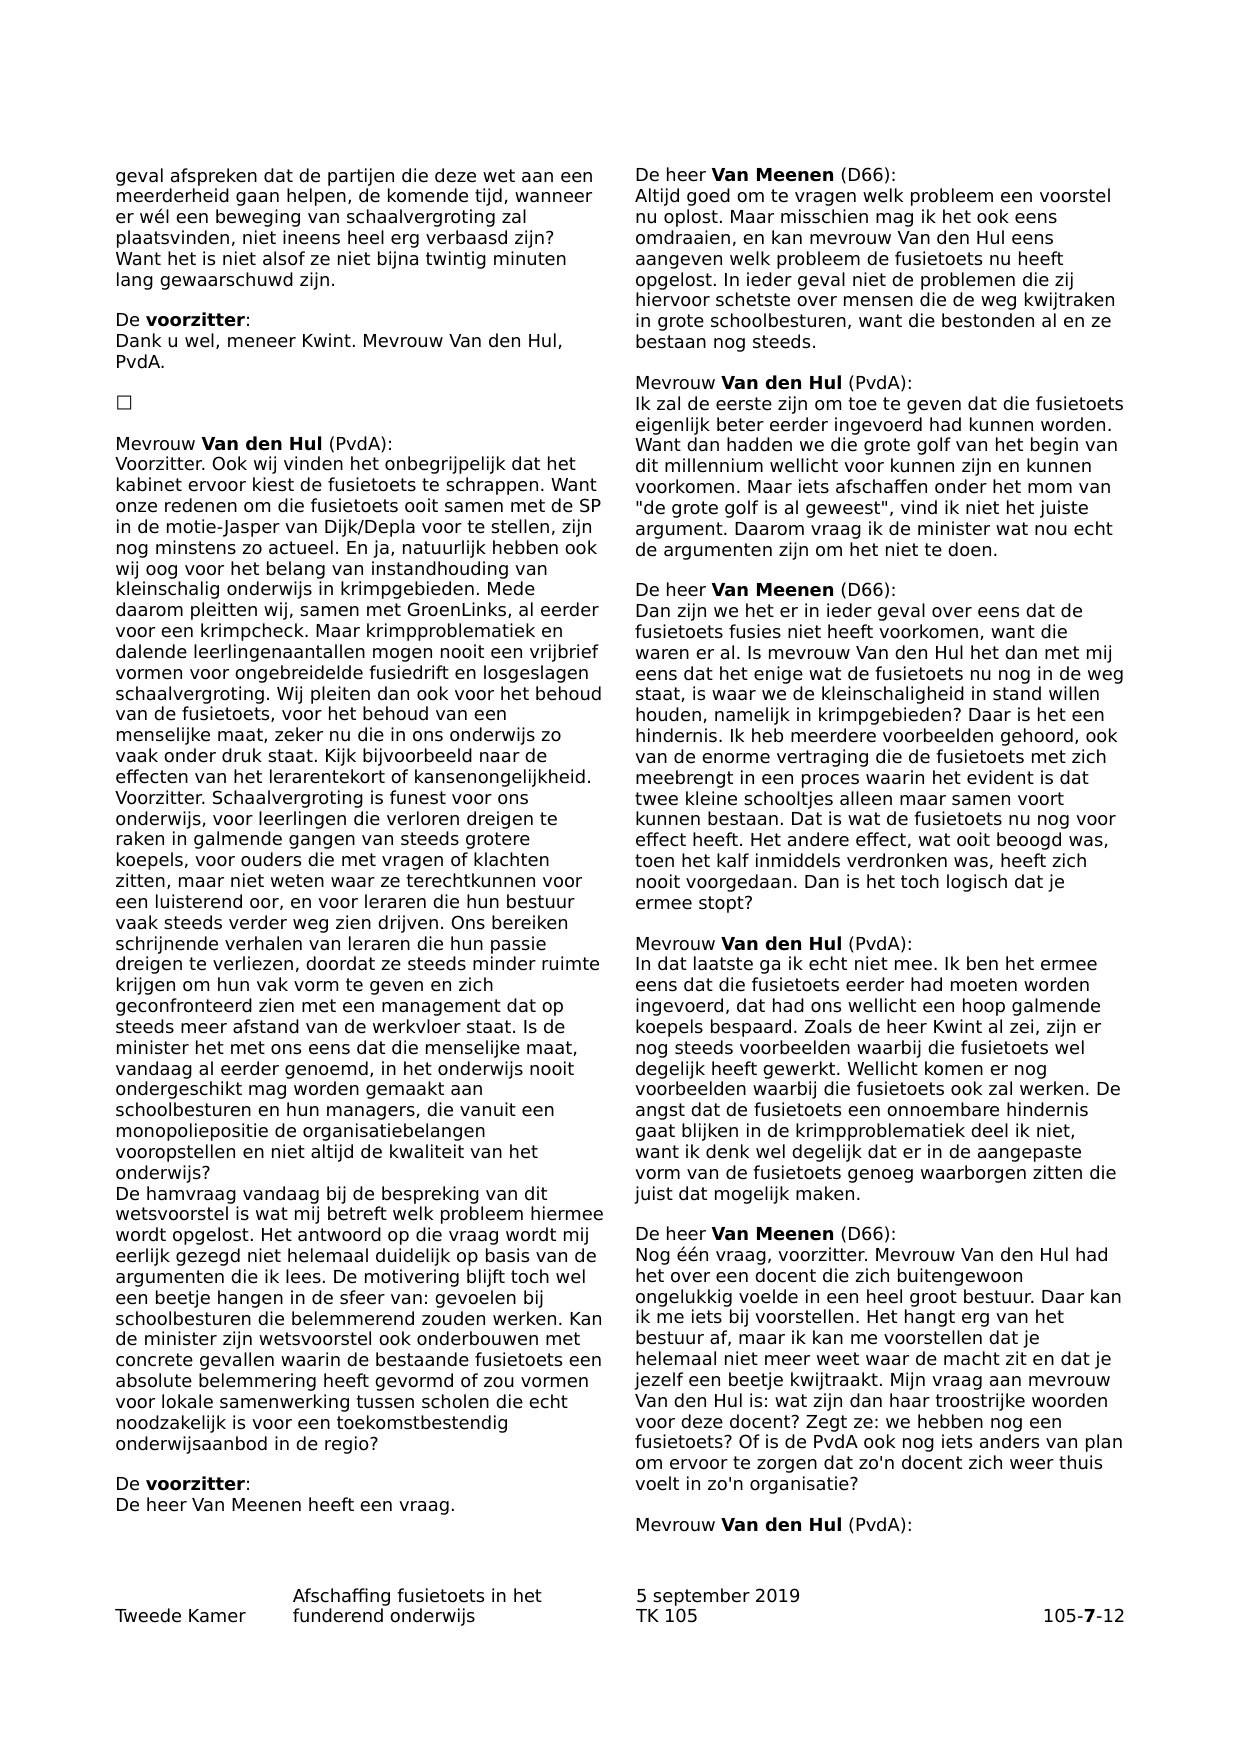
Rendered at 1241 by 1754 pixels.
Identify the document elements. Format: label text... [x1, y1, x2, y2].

text Dank u wel, meneer Kwint. Mevrouw Van den Hul, PvdA. [115, 331, 605, 373]
text Ik zal de eerste zijn om toe te geven dat die fusietoets eigenlijk beter eerder ingevoerd had kunnen worden. Want dan hadden we die grote golf van het begin van dit millennium wellicht voor kunnen zijn en kunnen voorkomen. Maar iets afschaffen onder het mom van "de grote golf is al geweest", vind ik niet het juiste argument. Daarom vraag ik de minister wat nou echt de argumenten zijn om het niet te doen. [635, 393, 1125, 560]
text Mevrouw Van den Hul (PvdA): [635, 1515, 1125, 1536]
text Mevrouw Van den Hul (PvdA): [635, 373, 1125, 393]
text Altijd goed om te vragen welk probleem een voorstel nu oplost. Maar misschien mag ik het ook eens omdraaien, en kan mevrouw Van den Hul eens aangeven welk probleem de fusietoets nu heeft opgelost. In ieder geval niet de problemen die zij hiervoor schetste over mensen die de weg kwijtraken in grote schoolbesturen, want die bestonden al en ze bestaan nog steeds. [635, 186, 1125, 353]
text De heer Van Meenen (D66): [635, 1224, 1125, 1245]
text De voorzitter: [115, 310, 605, 331]
text Mevrouw Van den Hul (PvdA): [115, 433, 605, 454]
text Voorzitter. Ook wij vinden het onbegrijpelijk dat het kabinet ervoor kiest de fusietoets te schrappen. Want onze redenen om die fusietoets ooit samen met de SP in de motie-Jasper van Dijk/Depla voor te stellen, zijn nog minstens zo actueel. En ja, natuurlijk hebben ook wij oog voor het belang van instandhouding van kleinschalig onderwijs in krimpgebieden. Mede daarom pleitten wij, samen met GroenLinks, al eerder voor een krimpcheck. Maar krimpproblematiek en dalende leerlingenaantallen mogen nooit een vrijbrief vormen voor ongebreidelde fusiedrift en losgeslagen schaalvergroting. Wij pleiten dan ook voor het behoud van de fusietoets, voor het behoud van een menselijke maat, zeker nu die in ons onderwijs zo vaak onder druk staat. Kijk bijvoorbeeld naar de effecten van het lerarentekort of kansenongelijkheid. [115, 454, 605, 787]
text Nog één vraag, voorzitter. Mevrouw Van den Hul had het over een docent die zich buitengewoon ongelukkig voelde in een heel groot bestuur. Daar kan ik me iets bij voorstellen. Het hangt erg van het bestuur af, maar ik kan me voorstellen dat je helemaal niet meer weet waar de macht zit en dat je jezelf een beetje kwijtraakt. Mijn vraag aan mevrouw Van den Hul is: wat zijn dan haar troostrijke woorden voor deze docent? Zegt ze: we hebben nog een fusietoets? Of is de PvdA ook nog iets anders van plan om ervoor te zorgen dat zo'n docent zich weer thuis voelt in zo'n organisatie? [635, 1245, 1125, 1495]
text De heer Van Meenen heeft een vraag. [115, 1495, 605, 1516]
text geval afspreken dat de partijen die deze wet aan een meerderheid gaan helpen, de komende tijd, wanneer er wél een beweging van schaalvergroting zal plaatsvinden, niet ineens heel erg verbaasd zijn? Want het is niet alsof ze niet bijna twintig minuten lang gewaarschuwd zijn. [115, 165, 605, 290]
text De heer Van Meenen (D66): [635, 165, 1125, 186]
text In dat laatste ga ik echt niet mee. Ik ben het ermee eens dat die fusietoets eerder had moeten worden ingevoerd, dat had ons wellicht een hoop galmende koepels bespaard. Zoals de heer Kwint al zei, zijn er nog steeds voorbeelden waarbij die fusietoets wel degelijk heeft gewerkt. Wellicht komen er nog voorbeelden waarbij die fusietoets ook zal werken. De angst dat de fusietoets een onnoembare hindernis gaat blijken in de krimpproblematiek deel ik niet, want ik denk wel degelijk dat er in de aangepaste vorm van de fusietoets genoeg waarborgen zitten die juist dat mogelijk maken. [635, 954, 1125, 1204]
text Mevrouw Van den Hul (PvdA): [635, 933, 1125, 954]
text Voorzitter. Schaalvergroting is funest voor ons onderwijs, voor leerlingen die verloren dreigen te raken in galmende gangen van steeds grotere koepels, voor ouders die met vragen of klachten zitten, maar niet weten waar ze terechtkunnen voor een luisterend oor, en voor leraren die hun bestuur vaak steeds verder weg zien drijven. Ons bereiken schrijnende verhalen van leraren die hun passie dreigen te verliezen, doordat ze steeds minder ruimte krijgen om hun vak vorm te geven en zich geconfronteerd zien met een management dat op steeds meer afstand van de werkvloer staat. Is de minister het met ons eens dat die menselijke maat, vandaag al eerder genoemd, in het onderwijs nooit ondergeschikt mag worden gemaakt aan schoolbesturen en hun managers, die vanuit een monopoliepositie de organisatiebelangen vooropstellen en niet altijd de kwaliteit van het onderwijs? [115, 787, 605, 1183]
text De hamvraag vandaag bij de bespreking van dit wetsvoorstel is wat mij betreft welk probleem hiermee wordt opgelost. Het antwoord op die vraag wordt mij eerlijk gezegd niet helemaal duidelijk op basis van de argumenten die ik lees. De motivering blijft toch wel een beetje hangen in de sfeer van: gevoelen bij schoolbesturen die belemmerend zouden werken. Kan de minister zijn wetsvoorstel ook onderbouwen met concrete gevallen waarin de bestaande fusietoets een absolute belemmering heeft gevormd of zou vormen voor lokale samenwerking tussen scholen die echt noodzakelijk is voor een toekomstbestendig onderwijsaanbod in de regio? [115, 1183, 605, 1454]
text ⬜ [115, 393, 605, 413]
text De voorzitter: [115, 1474, 605, 1495]
text De heer Van Meenen (D66): [635, 580, 1125, 601]
text Dan zijn we het er in ieder geval over eens dat de fusietoets fusies niet heeft voorkomen, want die waren er al. Is mevrouw Van den Hul het dan met mij eens dat het enige wat de fusietoets nu nog in de weg staat, is waar we de kleinschaligheid in stand willen houden, namelijk in krimpgebieden? Daar is het een hindernis. Ik heb meerdere voorbeelden gehoord, ook van de enorme vertraging die de fusietoets met zich meebrengt in een proces waarin het evident is dat twee kleine schooltjes alleen maar samen voort kunnen bestaan. Dat is wat de fusietoets nu nog voor effect heeft. Het andere effect, wat ooit beoogd was, toen het kalf inmiddels verdronken was, heeft zich nooit voorgedaan. Dan is het toch logisch dat je ermee stopt? [635, 601, 1125, 913]
